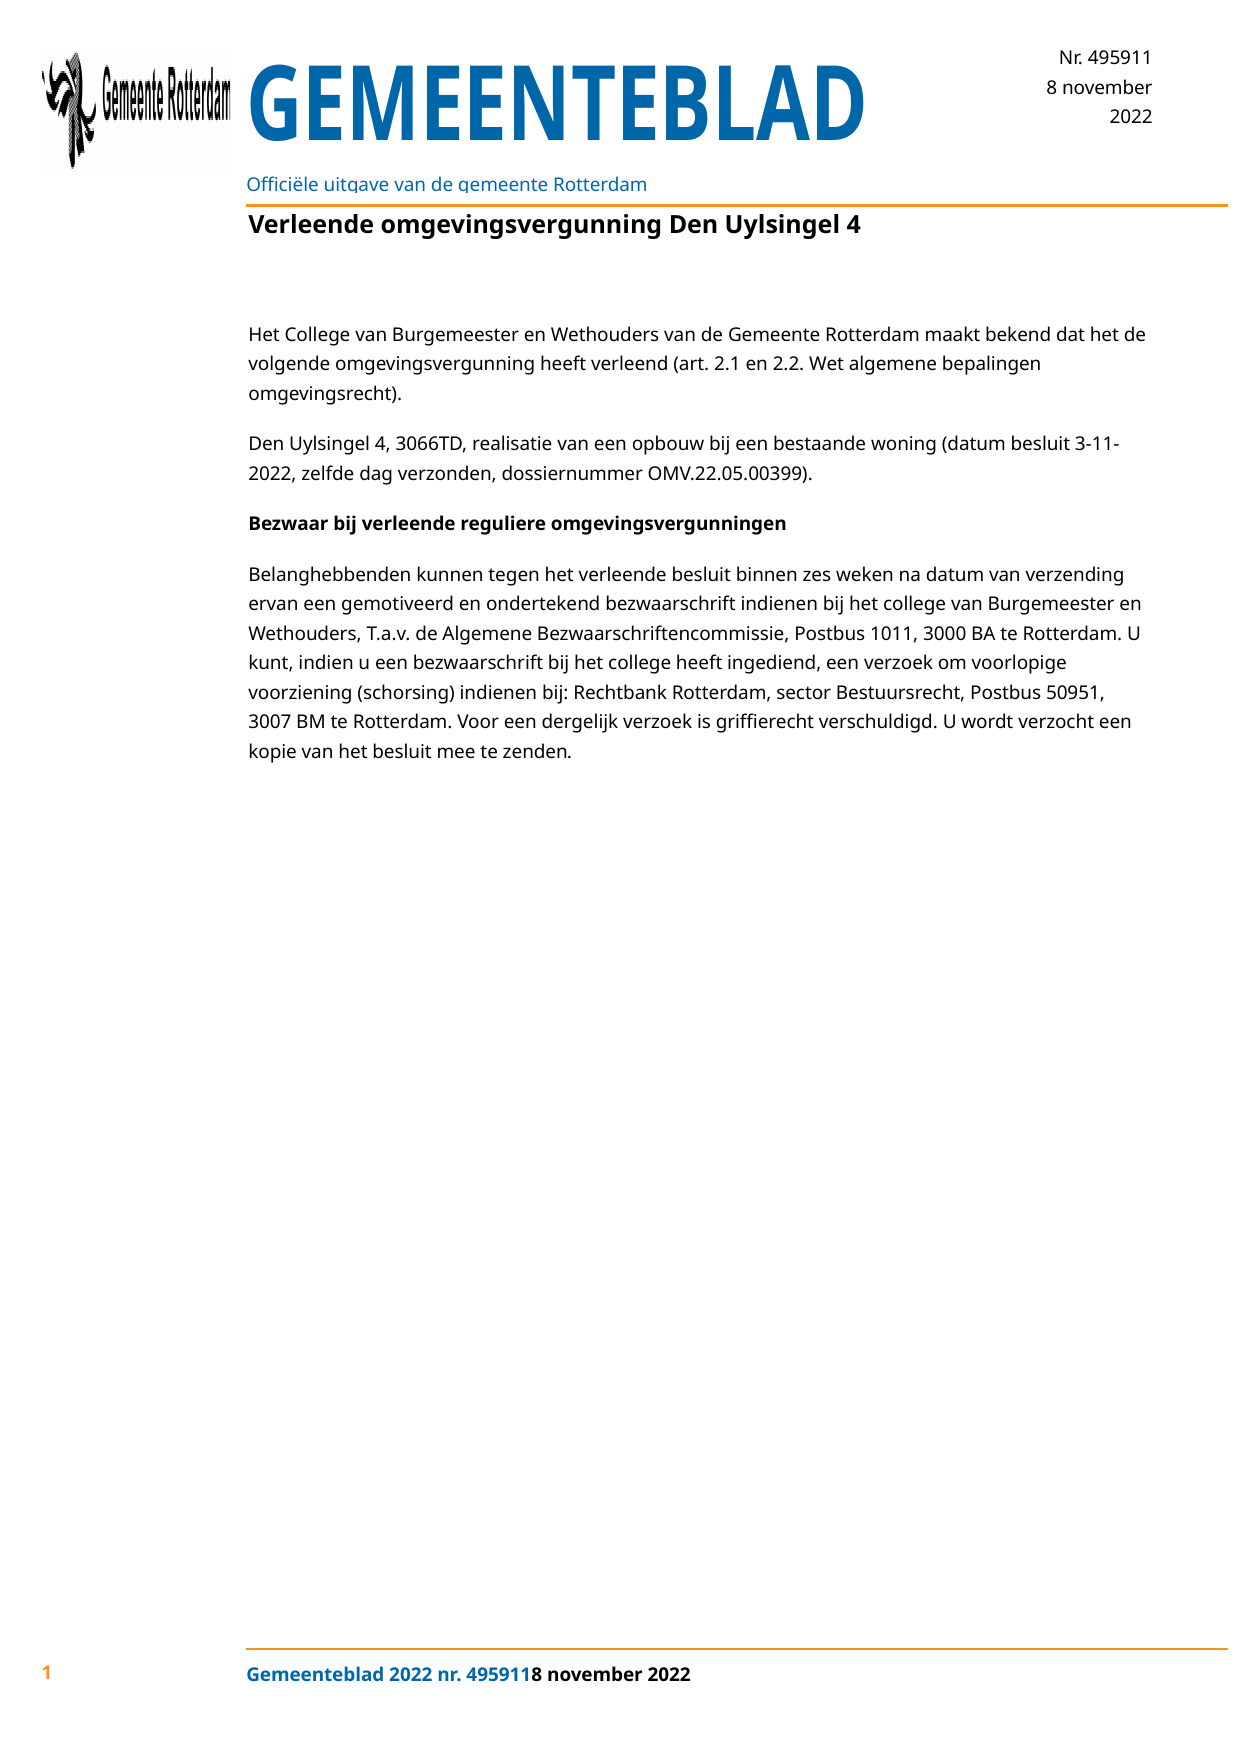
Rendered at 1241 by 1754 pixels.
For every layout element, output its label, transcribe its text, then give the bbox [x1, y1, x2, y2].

text Bezwaar bij verleende reguliere omgevingsvergunningen [248, 510, 1152, 536]
text Belanghebbenden kunnen tegen het verleende besluit binnen zes weken na datum van verzending ervan een gemotiveerd en ondertekend bezwaarschrift indienen bij het college van Burgemeester en Wethouders, T.a.v. de Algemene Bezwaarschriftencommissie, Postbus 1011, 3000 BA te Rotterdam. U kunt, indien u een bezwaarschrift bij het college heeft ingediend, een verzoek om voorlopige voorziening (schorsing) indienen bij: Rechtbank Rotterdam, sector Bestuursrecht, Postbus 50951, 3007 BM te Rotterdam. Voor een dergelijk verzoek is griffierecht verschuldigd. U wordt verzocht een kopie van het besluit mee te zenden. [248, 561, 1152, 764]
text Het College van Burgemeester en Wethouders van de Gemeente Rotterdam maakt bekend dat het de volgende omgevingsvergunning heeft verleend (art. 2.1 en 2.2. Wet algemene bepalingen omgevingsrecht). [248, 321, 1152, 406]
text Den Uylsingel 4, 3066TD, realisatie van een opbouw bij een bestaande woning (datum besluit 3-11-2022, zelfde dag verzonden, dossiernummer OMV.22.05.00399). [248, 430, 1152, 486]
picture [41, 47, 231, 172]
text Verleende omgevingsvergunning Den Uylsingel 4 [248, 207, 1152, 241]
